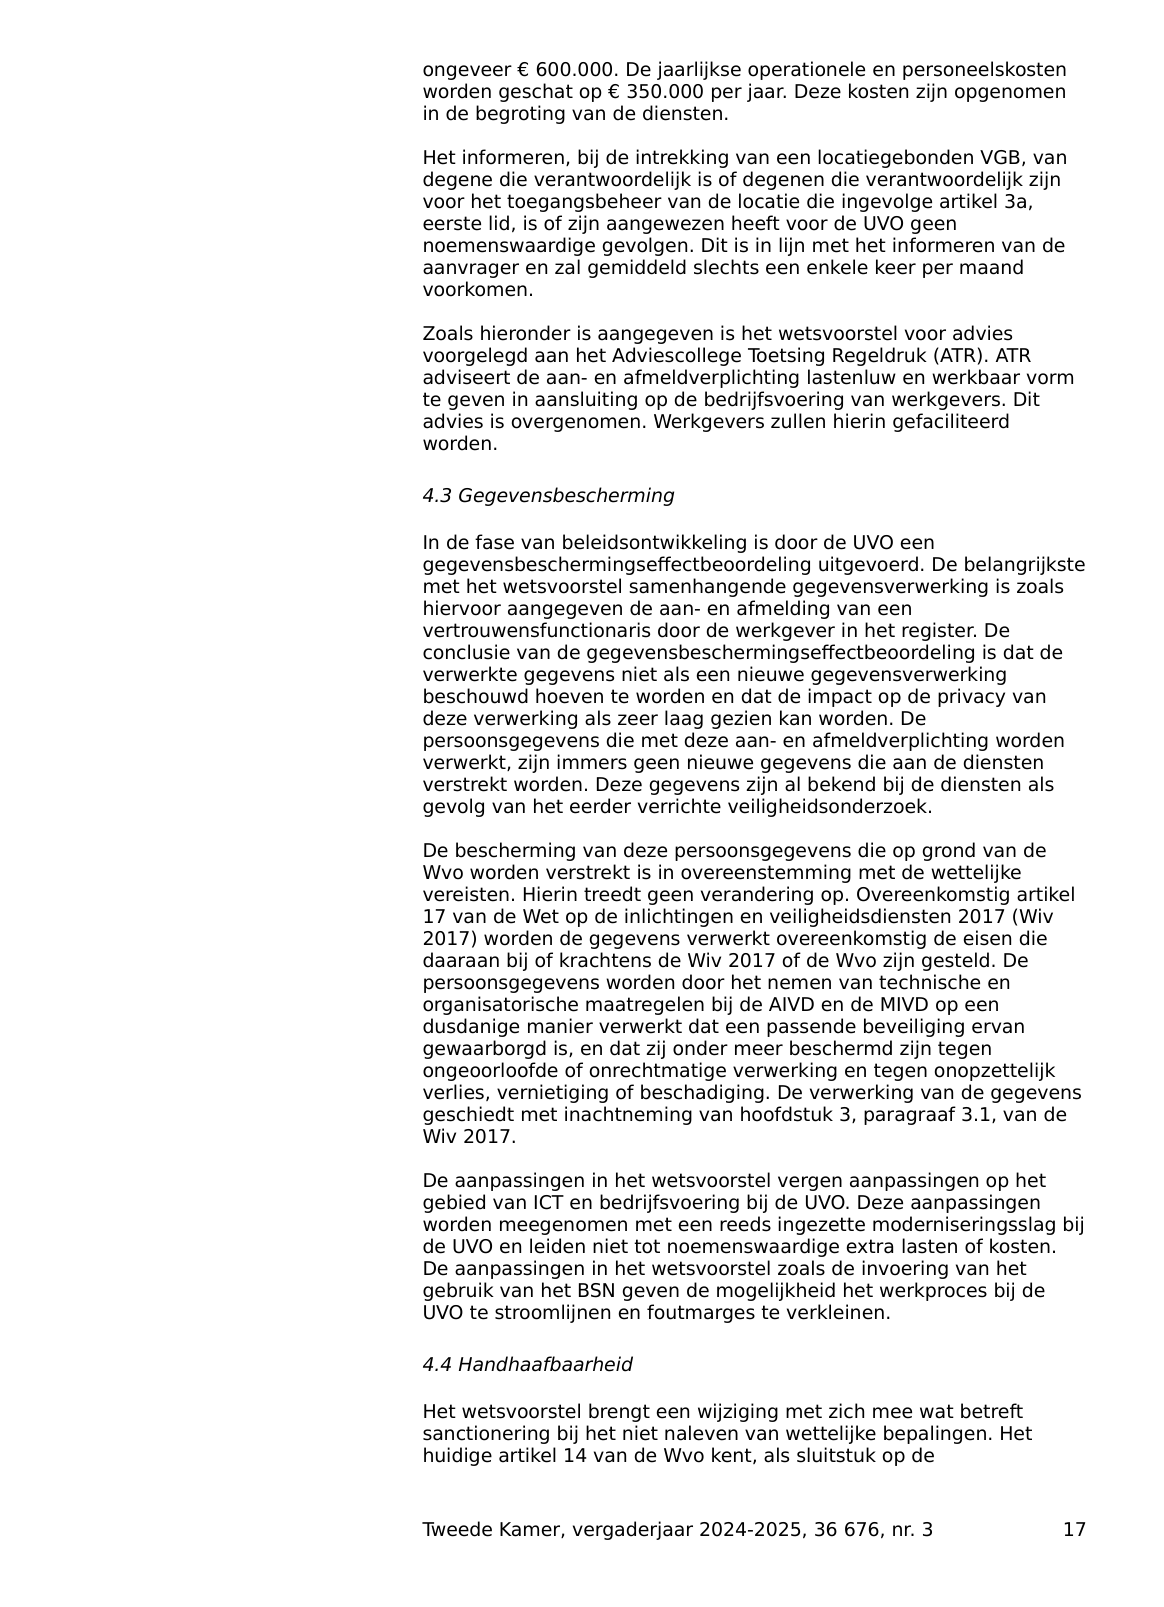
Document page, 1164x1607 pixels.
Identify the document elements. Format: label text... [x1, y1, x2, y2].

text Zoals hieronder is aangegeven is het wetsvoorstel voor advies voorgelegd aan het Adviescollege Toetsing Regeldruk (ATR). ATR adviseert de aan- en afmeldverplichting lastenluw en werkbaar vorm te geven in aansluiting op de bedrijfsvoering van werkgevers. Dit advies is overgenomen. Werkgevers zullen hierin gefaciliteerd worden. [422, 323, 1087, 455]
text ongeveer € 600.000. De jaarlijkse operationele en personeelskosten worden geschat op € 350.000 per jaar. Deze kosten zijn opgenomen in de begroting van de diensten. [422, 59, 1087, 125]
text In de fase van beleidsontwikkeling is door de UVO een gegevensbeschermingseffectbeoordeling uitgevoerd. De belangrijkste met het wetsvoorstel samenhangende gegevensverwerking is zoals hiervoor aangegeven de aan- en afmelding van een vertrouwensfunctionaris door de werkgever in het register. De conclusie van de gegevensbeschermingseffectbeoordeling is dat de verwerkte gegevens niet als een nieuwe gegevensverwerking beschouwd hoeven te worden en dat de impact op de privacy van deze verwerking als zeer laag gezien kan worden. De persoonsgegevens die met deze aan- en afmeldverplichting worden verwerkt, zijn immers geen nieuwe gegevens die aan de diensten verstrekt worden. Deze gegevens zijn al bekend bij de diensten als gevolg van het eerder verrichte veiligheidsonderzoek. [422, 532, 1087, 818]
text De bescherming van deze persoonsgegevens die op grond van de Wvo worden verstrekt is in overeenstemming met de wettelijke vereisten. Hierin treedt geen verandering op. Overeenkomstig artikel 17 van de Wet op de inlichtingen en veiligheidsdiensten 2017 (Wiv 2017) worden de gegevens verwerkt overeenkomstig de eisen die daaraan bij of krachtens de Wiv 2017 of de Wvo zijn gesteld. De persoonsgegevens worden door het nemen van technische en organisatorische maatregelen bij de AIVD en de MIVD op een dusdanige manier verwerkt dat een passende beveiliging ervan gewaarborgd is, en dat zij onder meer beschermd zijn tegen ongeoorloofde of onrechtmatige verwerking en tegen onopzettelijk verlies, vernietiging of beschadiging. De verwerking van de gegevens geschiedt met inachtneming van hoofdstuk 3, paragraaf 3.1, van de Wiv 2017. [422, 840, 1087, 1148]
subtitle 4.3 Gegevensbescherming [422, 485, 1087, 507]
text De aanpassingen in het wetsvoorstel vergen aanpassingen op het gebied van ICT en bedrijfsvoering bij de UVO. Deze aanpassingen worden meegenomen met een reeds ingezette moderniseringsslag bij de UVO en leiden niet tot noemenswaardige extra lasten of kosten. De aanpassingen in het wetsvoorstel zoals de invoering van het gebruik van het BSN geven de mogelijkheid het werkproces bij de UVO te stroomlijnen en foutmarges te verkleinen. [422, 1170, 1087, 1324]
text Het informeren, bij de intrekking van een locatiegebonden VGB, van degene die verantwoordelijk is of degenen die verantwoordelijk zijn voor het toegangsbeheer van de locatie die ingevolge artikel 3a, eerste lid, is of zijn aangewezen heeft voor de UVO geen noemenswaardige gevolgen. Dit is in lijn met het informeren van de aanvrager en zal gemiddeld slechts een enkele keer per maand voorkomen. [422, 147, 1087, 301]
text Het wetsvoorstel brengt een wijziging met zich mee wat betreft sanctionering bij het niet naleven van wettelijke bepalingen. Het huidige artikel 14 van de Wvo kent, als sluitstuk op de [422, 1401, 1087, 1467]
subtitle 4.4 Handhaafbaarheid [422, 1354, 1087, 1376]
